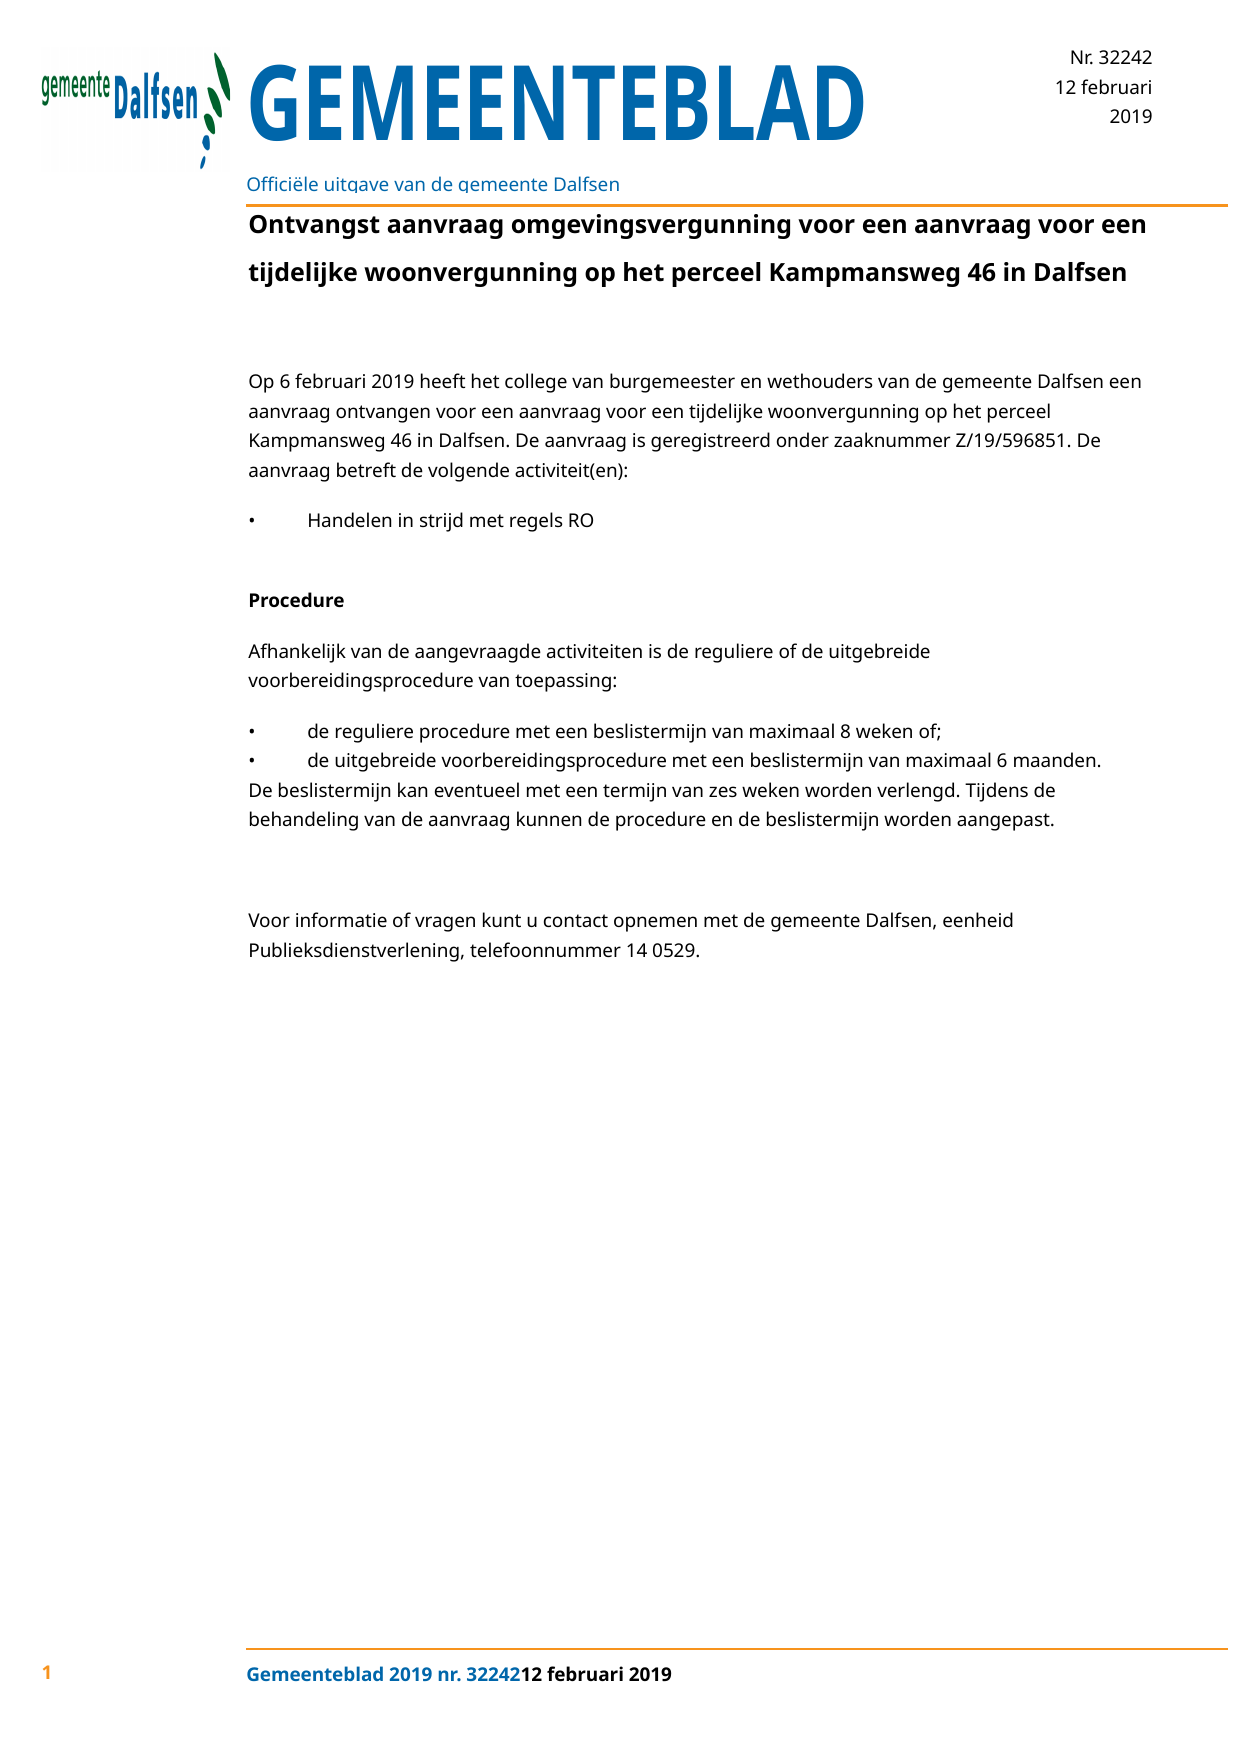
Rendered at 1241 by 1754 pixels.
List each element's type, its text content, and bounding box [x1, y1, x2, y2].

text De beslistermijn kan eventueel met een termijn van zes weken worden verlengd. Tijdens de behandeling van de aanvraag kunnen de procedure en de beslistermijn worden aangepast. [248, 777, 1152, 832]
text Op 6 februari 2019 heeft het college van burgemeester en wethouders van de gemeente Dalfsen een aanvraag ontvangen voor een aanvraag voor een tijdelijke woonvergunning op het perceel Kampmansweg 46 in Dalfsen. De aanvraag is geregistreerd onder zaaknummer Z/19/596851. De aanvraag betreft de volgende activiteit(en): [248, 368, 1152, 483]
text Voor informatie of vragen kunt u contact opnemen met de gemeente Dalfsen, eenheid Publieksdienstverlening, telefoonnummer 14 0529. [248, 907, 1152, 963]
text Ontvangst aanvraag omgevingsvergunning voor een aanvraag voor een tijdelijke woonvergunning op het perceel Kampmansweg 46 in Dalfsen [248, 207, 1152, 288]
text Afhankelijk van de aangevraagde activiteiten is de reguliere of de uitgebreide voorbereidingsprocedure van toepassing: [248, 638, 1152, 693]
list de uitgebreide voorbereidingsprocedure met een beslistermijn van maximaal 6 maanden. [248, 747, 1152, 773]
list Handelen in strijd met regels RO [248, 507, 1152, 533]
list de reguliere procedure met een beslistermijn van maximaal 8 weken of; [248, 718, 1152, 744]
picture [41, 47, 231, 172]
text Procedure [248, 587, 1152, 613]
